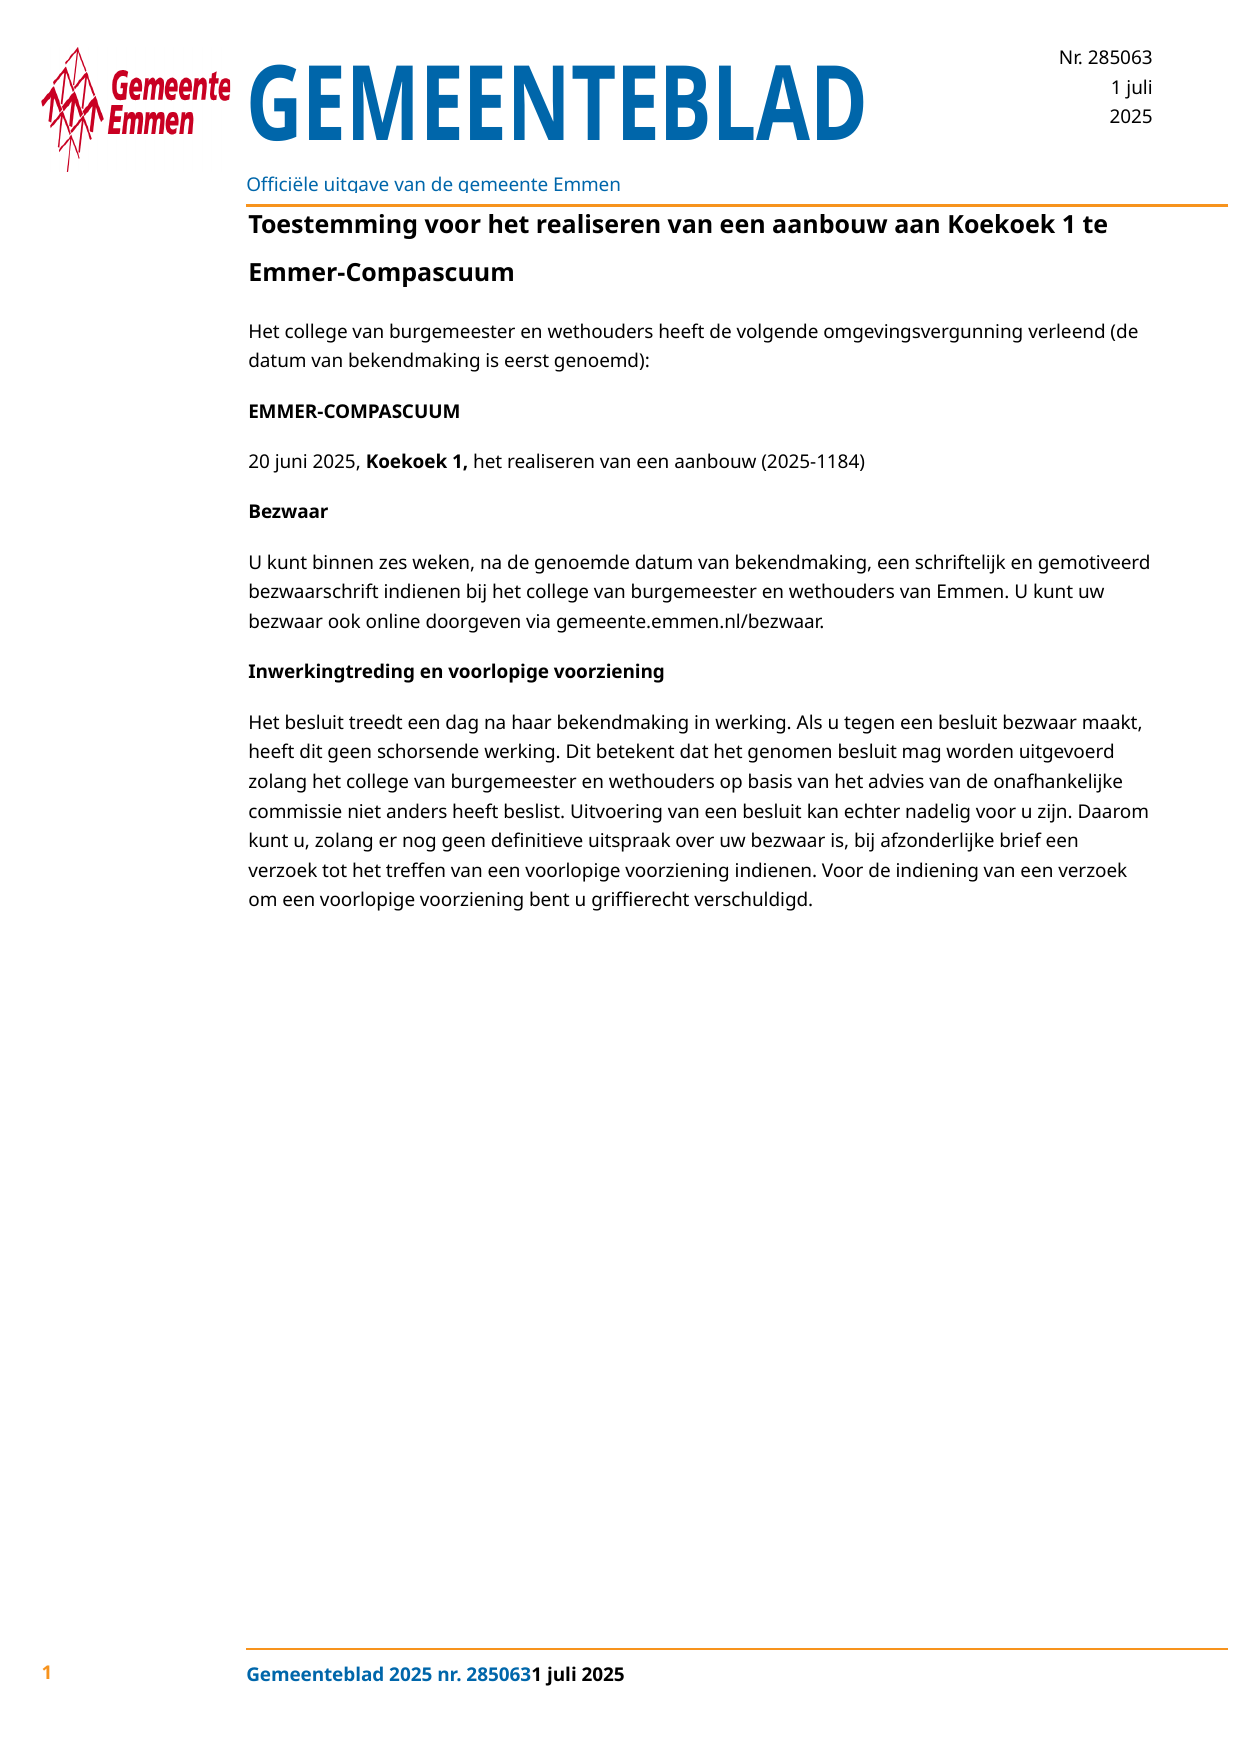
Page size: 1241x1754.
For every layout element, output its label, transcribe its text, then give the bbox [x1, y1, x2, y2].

text Toestemming voor het realiseren van een aanbouw aan Koekoek 1 te Emmer-Compascuum [248, 207, 1152, 288]
text U kunt binnen zes weken, na de genoemde datum van bekendmaking, een schriftelijk en gemotiveerd bezwaarschrift indienen bij het college van burgemeester en wethouders van Emmen. U kunt uw bezwaar ook online doorgeven via gemeente.emmen.nl/bezwaar. [248, 549, 1152, 634]
text 20 juni 2025, Koekoek 1, het realiseren van een aanbouw (2025-1184) [248, 448, 1152, 474]
text Het college van burgemeester en wethouders heeft de volgende omgevingsvergunning verleend (de datum van bekendmaking is eerst genoemd): [248, 318, 1152, 373]
text Inwerkingtreding en voorlopige voorziening [248, 659, 1152, 684]
text EMMER-COMPASCUUM [248, 398, 1152, 424]
text Bezwaar [248, 499, 1152, 524]
text Het besluit treedt een dag na haar bekendmaking in werking. Als u tegen een besluit bezwaar maakt, heeft dit geen schorsende werking. Dit betekent dat het genomen besluit mag worden uitgevoerd zolang het college van burgemeester en wethouders op basis van het advies van de onafhankelijke commissie niet anders heeft beslist. Uitvoering van een besluit kan echter nadelig voor u zijn. Daarom kunt u, zolang er nog geen definitieve uitspraak over uw bezwaar is, bij afzonderlijke brief een verzoek tot het treffen van een voorlopige voorziening indienen. Voor de indiening van een verzoek om een voorlopige voorziening bent u griffierecht verschuldigd. [248, 709, 1152, 912]
picture [41, 47, 231, 172]
